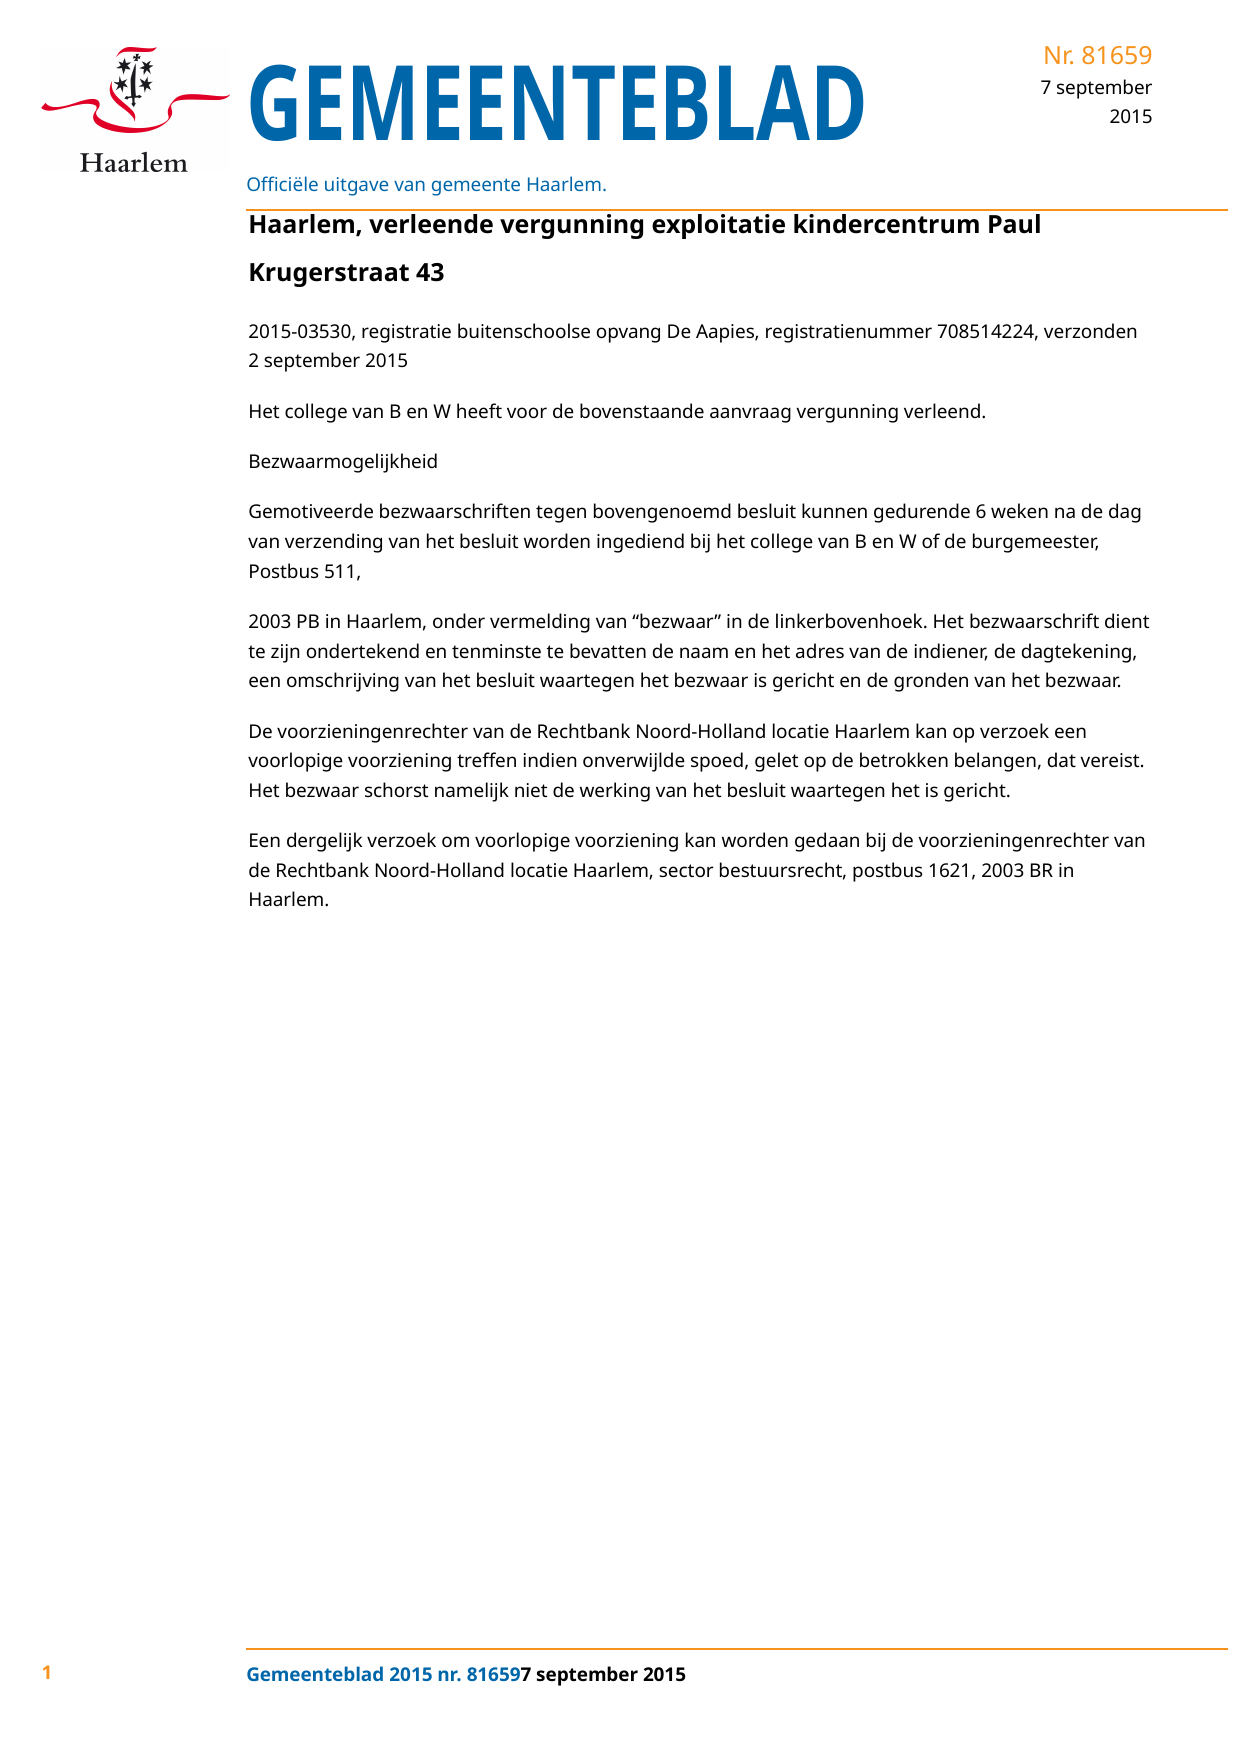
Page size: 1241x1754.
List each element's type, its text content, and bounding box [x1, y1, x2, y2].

text De voorzieningenrechter van de Rechtbank Noord-Holland locatie Haarlem kan op verzoek een voorlopige voorziening treffen indien onverwijlde spoed, gelet op de betrokken belangen, dat vereist. Het bezwaar schorst namelijk niet de werking van het besluit waartegen het is gericht. [248, 718, 1152, 803]
text Een dergelijk verzoek om voorlopige voorziening kan worden gedaan bij de voorzieningenrechter van de Rechtbank Noord-Holland locatie Haarlem, sector bestuursrecht, postbus 1621, 2003 BR in Haarlem. [248, 827, 1152, 912]
text Gemotiveerde bezwaarschriften tegen bovengenoemd besluit kunnen gedurende 6 weken na de dag van verzending van het besluit worden ingediend bij het college van B en W of de burgemeester, Postbus 511, [248, 499, 1152, 584]
text Bezwaarmogelijkheid [248, 448, 1152, 474]
text Haarlem, verleende vergunning exploitatie kindercentrum Paul Krugerstraat 43 [248, 211, 1152, 288]
text 2015-03530, registratie buitenschoolse opvang De Aapies, registratienummer 708514224, verzonden 2 september 2015 [248, 318, 1152, 373]
text 2003 PB in Haarlem, onder vermelding van “bezwaar” in de linkerbovenhoek. Het bezwaarschrift dient te zijn ondertekend en tenminste te bevatten de naam en het adres van de indiener, de dagtekening, een omschrijving van het besluit waartegen het bezwaar is gericht en de gronden van het bezwaar. [248, 608, 1152, 693]
picture [41, 47, 231, 172]
text Het college van B en W heeft voor de bovenstaande aanvraag vergunning verleend. [248, 398, 1152, 424]
